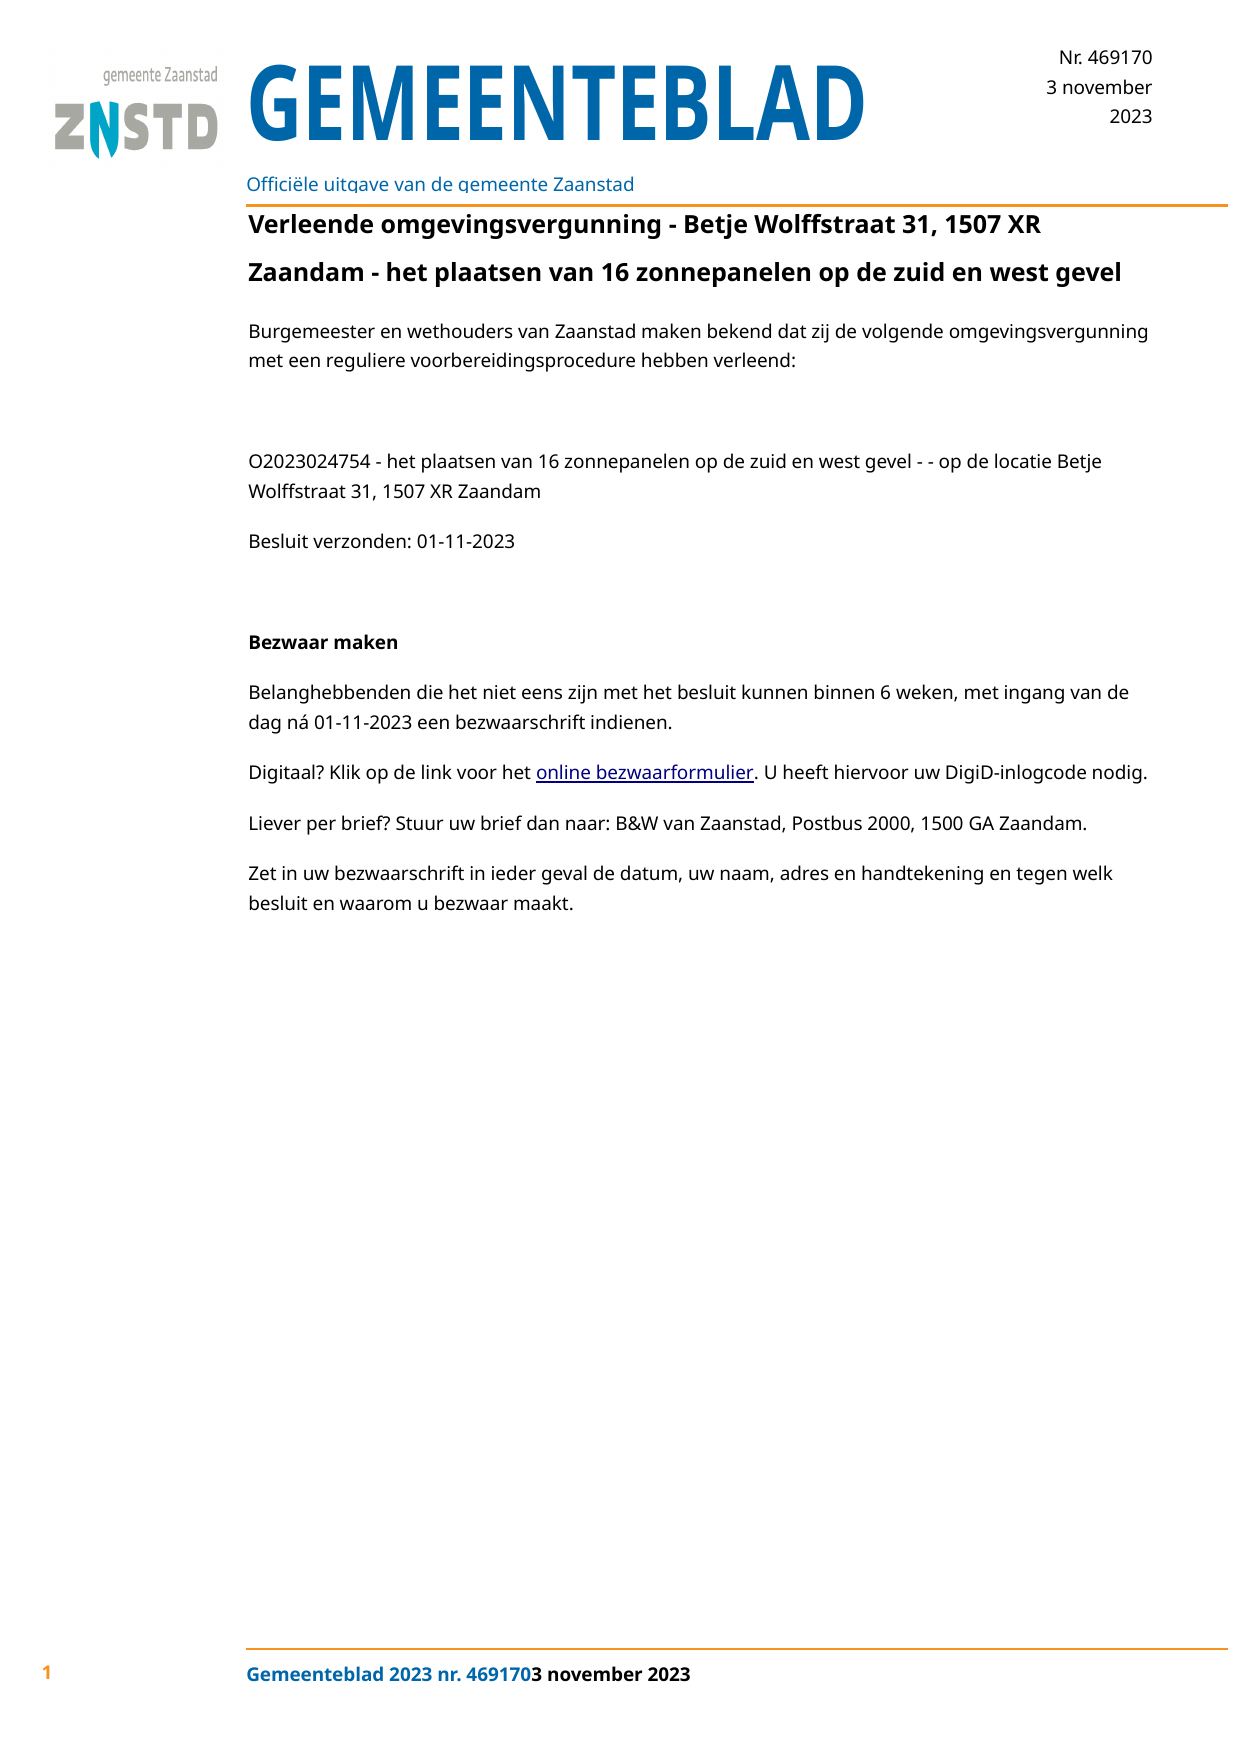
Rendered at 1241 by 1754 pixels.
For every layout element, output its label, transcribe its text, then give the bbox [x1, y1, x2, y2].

text Liever per brief? Stuur uw brief dan naar: B&W van Zaanstad, Postbus 2000, 1500 GA Zaandam. [248, 810, 1152, 836]
text O2023024754 - het plaatsen van 16 zonnepanelen op de zuid en west gevel - - op de locatie Betje Wolffstraat 31, 1507 XR Zaandam [248, 448, 1152, 504]
text Verleende omgevingsvergunning - Betje Wolffstraat 31, 1507 XR Zaandam - het plaatsen van 16 zonnepanelen op de zuid en west gevel [248, 207, 1152, 288]
picture [41, 47, 231, 172]
text Burgemeester en wethouders van Zaanstad maken bekend dat zij de volgende omgevingsvergunning met een reguliere voorbereidingsprocedure hebben verleend: [248, 318, 1152, 373]
text Digitaal? Klik op de link voor het online bezwaarformulier. U heeft hiervoor uw DigiD-inlogcode nodig. [248, 759, 1152, 785]
text Belanghebbenden die het niet eens zijn met het besluit kunnen binnen 6 weken, met ingang van de dag ná 01-11-2023 een bezwaarschrift indienen. [248, 679, 1152, 735]
text Zet in uw bezwaarschrift in ieder geval de datum, uw naam, adres en handtekening en tegen welk besluit en waarom u bezwaar maakt. [248, 860, 1152, 916]
text Bezwaar maken [248, 629, 1152, 655]
text Besluit verzonden: 01-11-2023 [248, 528, 1152, 554]
